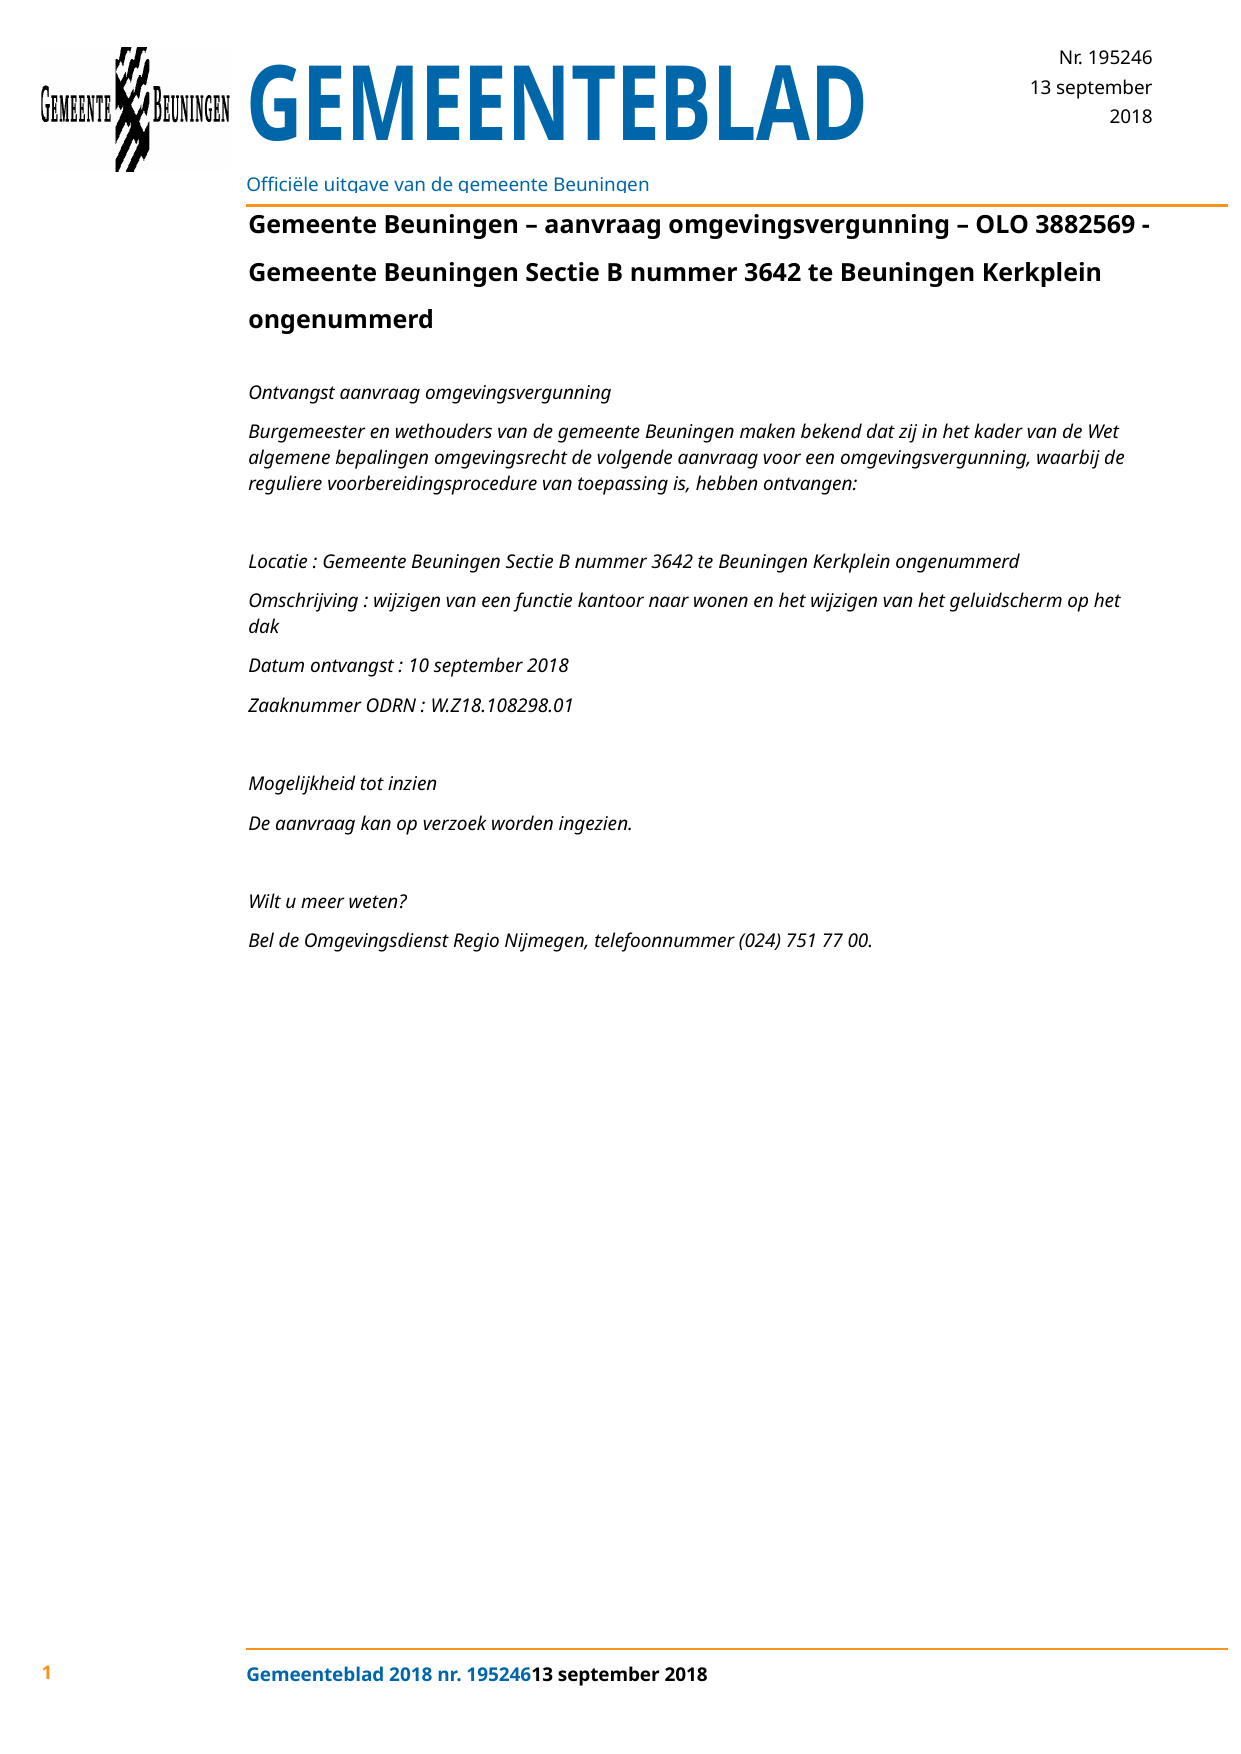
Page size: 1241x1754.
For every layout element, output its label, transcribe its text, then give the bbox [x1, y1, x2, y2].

picture [41, 47, 231, 172]
text Locatie : Gemeente Beuningen Sectie B nummer 3642 te Beuningen Kerkplein ongenummerd [248, 548, 1152, 574]
text Bel de Omgevingsdienst Regio Nijmegen, telefoonnummer (024) 751 77 00. [248, 927, 1152, 953]
text Burgemeester en wethouders van de gemeente Beuningen maken bekend dat zij in het kader van de Wet algemene bepalingen omgevingsrecht de volgende aanvraag voor een omgevingsvergunning, waarbij de reguliere voorbereidingsprocedure van toepassing is, hebben ontvangen: [248, 418, 1152, 496]
text Ontvangst aanvraag omgevingsvergunning [248, 379, 1152, 405]
text Omschrijving : wijzigen van een functie kantoor naar wonen en het wijzigen van het geluidscherm op het dak [248, 588, 1152, 639]
text Gemeente Beuningen – aanvraag omgevingsvergunning – OLO 3882569 - Gemeente Beuningen Sectie B nummer 3642 te Beuningen Kerkplein ongenummerd [248, 207, 1152, 336]
text Zaaknummer ODRN : W.Z18.108298.01 [248, 692, 1152, 718]
text De aanvraag kan op verzoek worden ingezien. [248, 810, 1152, 835]
text Datum ontvangst : 10 september 2018 [248, 653, 1152, 678]
text Wilt u meer weten? [248, 888, 1152, 914]
text Mogelijkheid tot inzien [248, 770, 1152, 796]
